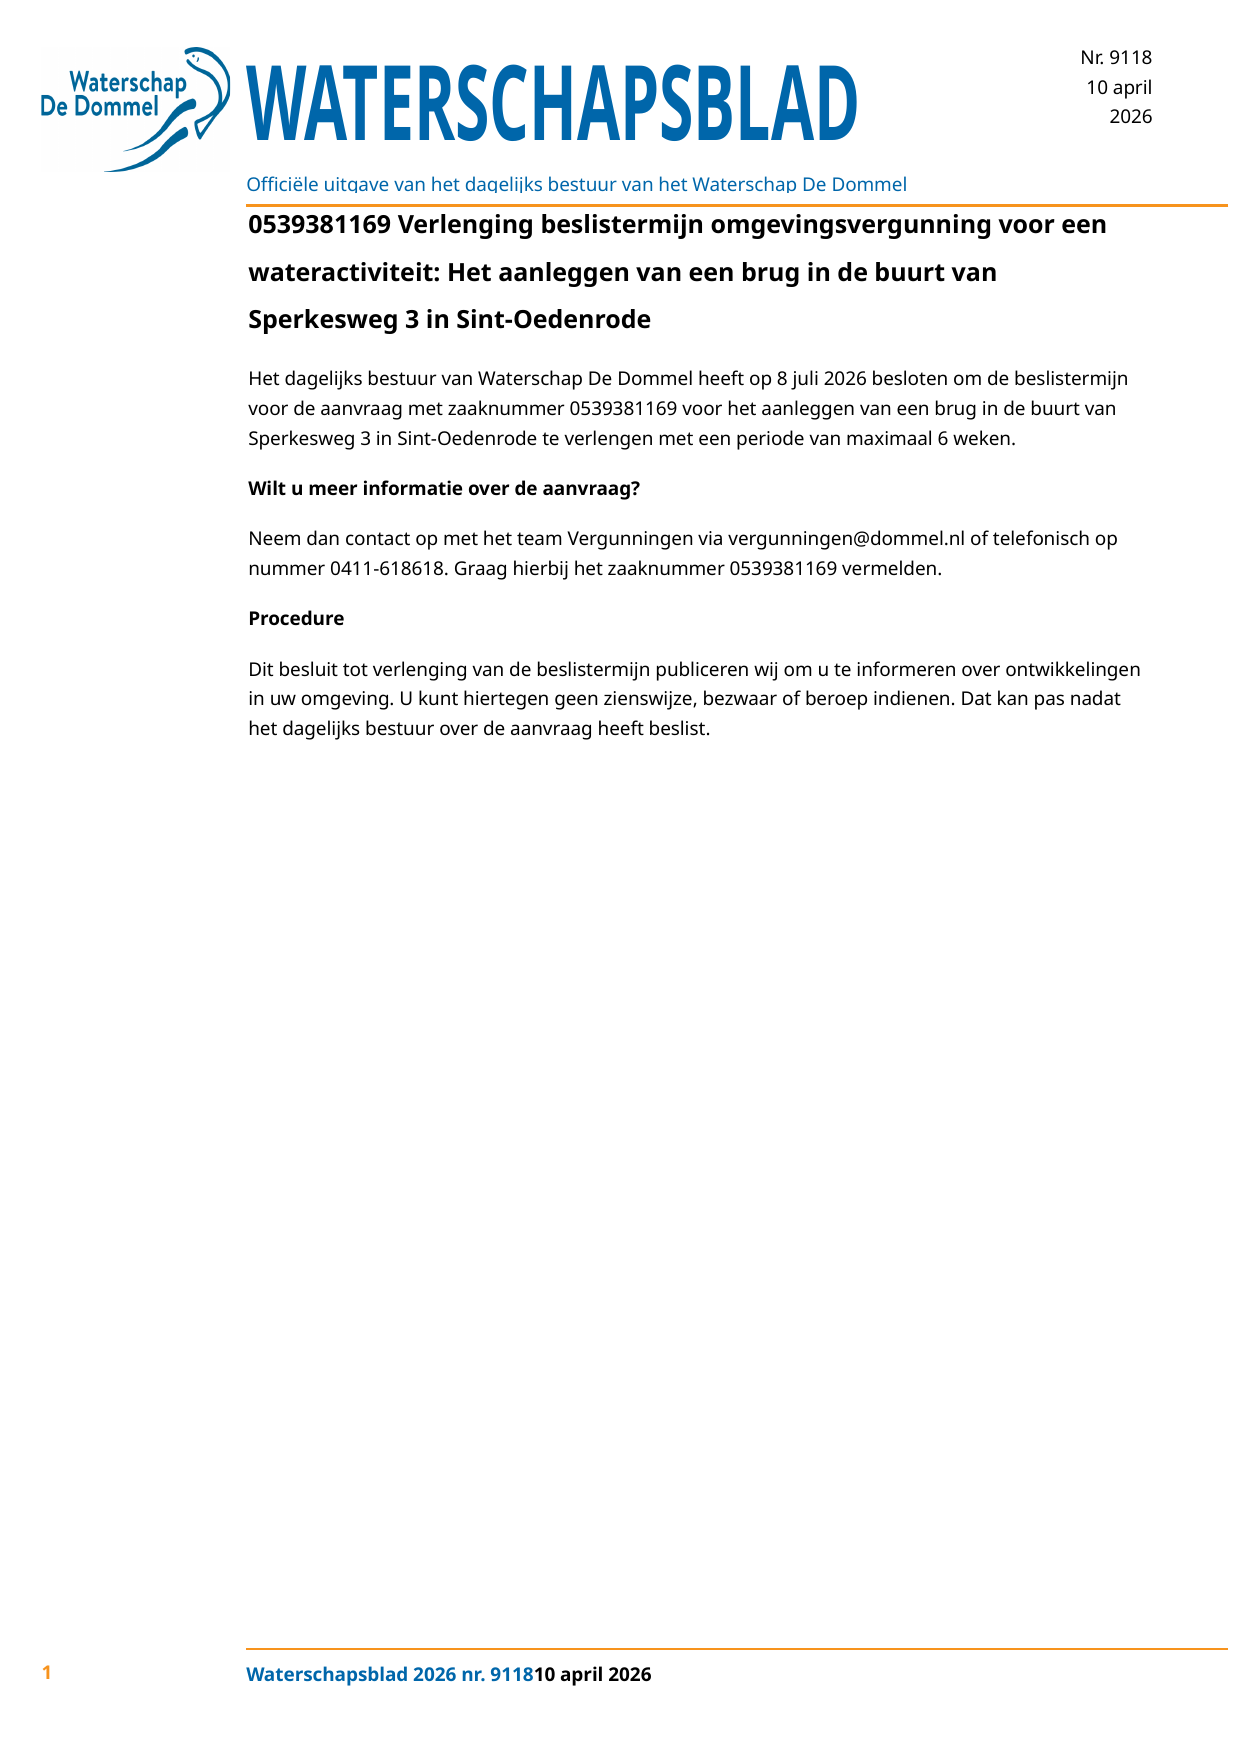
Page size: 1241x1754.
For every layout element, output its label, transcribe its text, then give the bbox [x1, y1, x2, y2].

picture [204, 47, 231, 76]
picture [198, 118, 210, 131]
text 0539381169 Verlenging beslistermijn omgevingsvergunning voor een wateractiviteit: Het aanleggen van een brug in de buurt van Sperkesweg 3 in Sint-Oedenrode [248, 207, 1152, 336]
text Procedure [248, 606, 1152, 631]
text Neem dan contact op met het team Vergunningen via vergunningen@dommel.nl of telefonisch op nummer 0411-618618. Graag hierbij het zaaknummer 0539381169 vermelden. [248, 526, 1152, 581]
picture [41, 47, 231, 172]
text Het dagelijks bestuur van Waterschap De Dommel heeft op 8 juli 2026 besloten om de beslistermijn voor de aanvraag met zaaknummer 0539381169 voor het aanleggen van een brug in de buurt van Sperkesweg 3 in Sint-Oedenrode te verlengen met een periode van maximaal 6 weken. [248, 366, 1152, 450]
text Dit besluit tot verlenging van de beslistermijn publiceren wij om u te informeren over ontwikkelingen in uw omgeving. U kunt hiertegen geen zienswijze, bezwaar of beroep indienen. Dat kan pas nadat het dagelijks bestuur over de aanvraag heeft beslist. [248, 656, 1152, 741]
text Wilt u meer informatie over de aanvraag? [248, 475, 1152, 501]
picture [45, 99, 51, 111]
